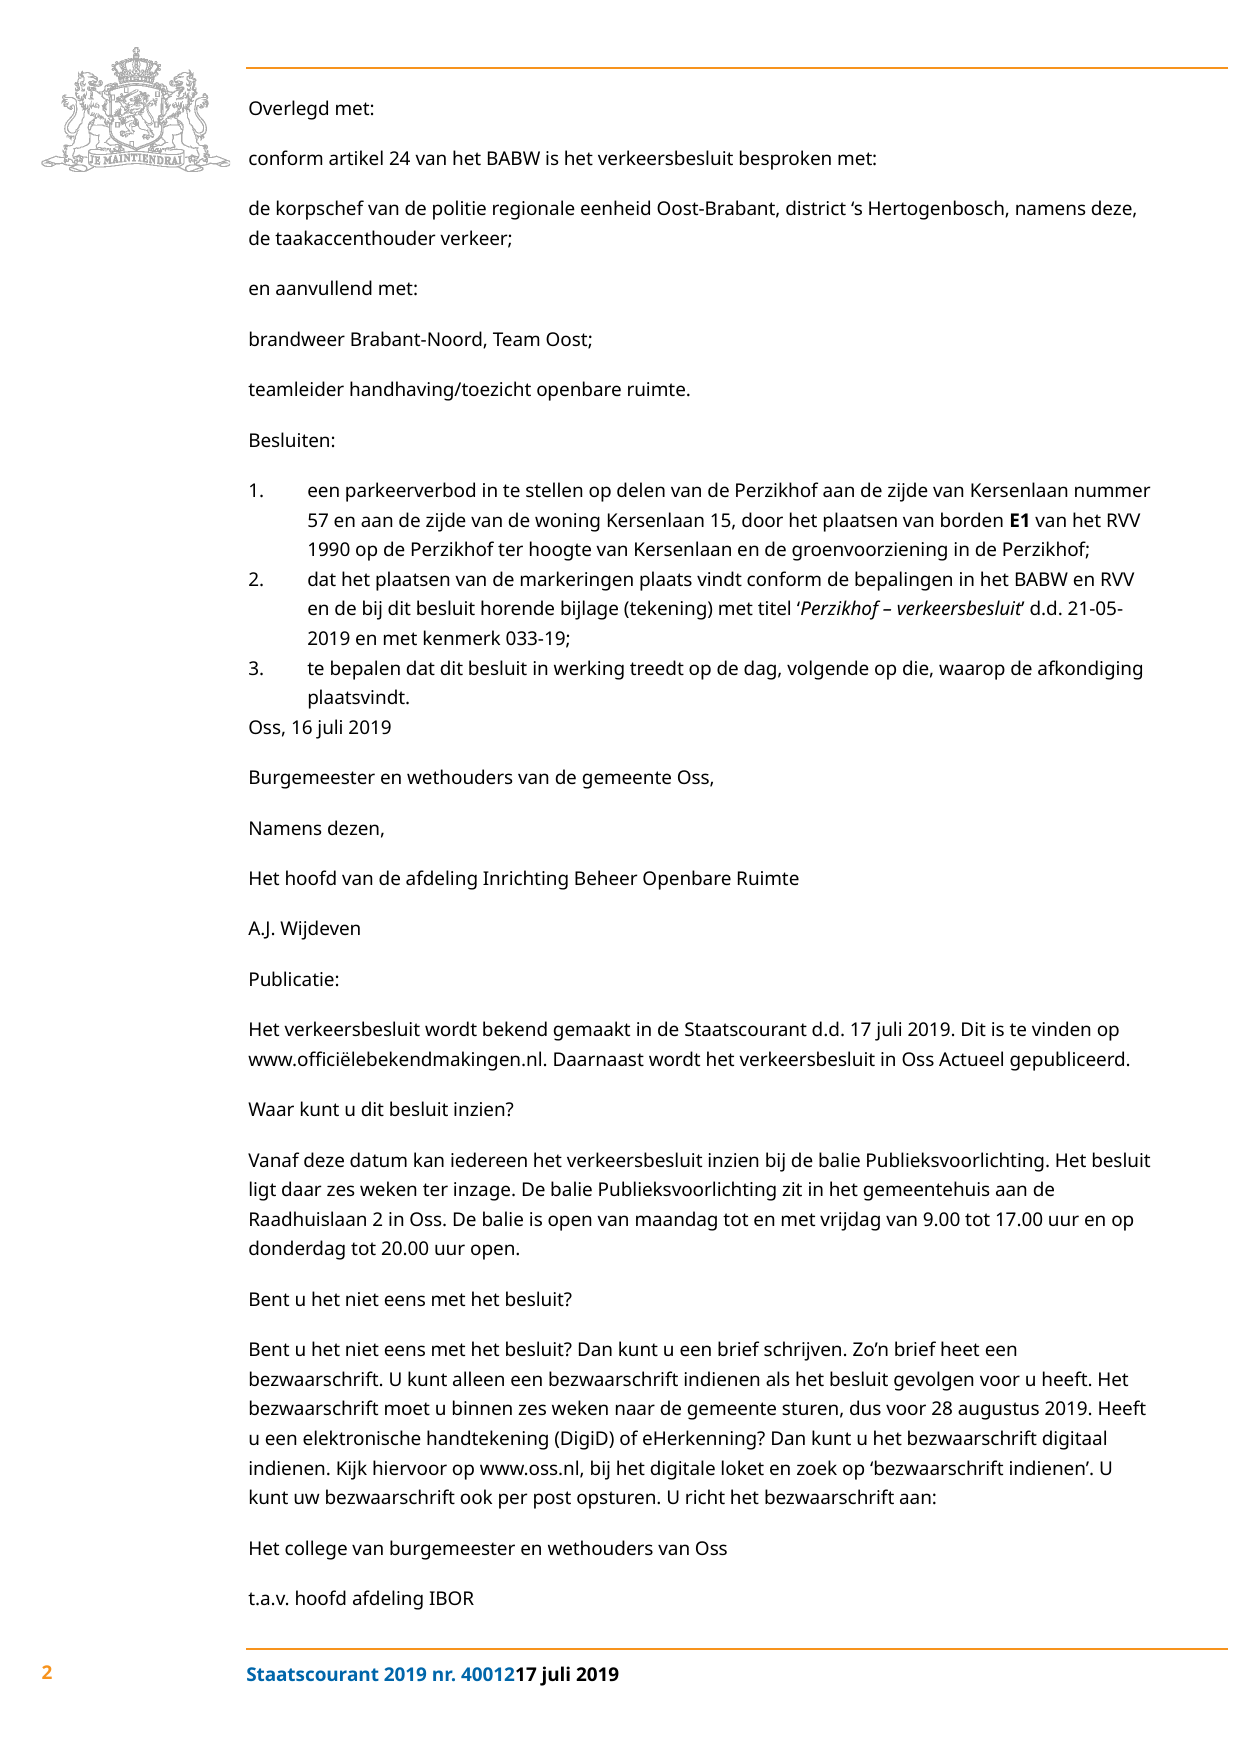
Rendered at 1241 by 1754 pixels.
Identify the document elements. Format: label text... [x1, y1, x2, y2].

text Het verkeersbesluit wordt bekend gemaakt in de Staatscourant d.d. 17 juli 2019. Dit is te vinden op www.officiëlebekendmakingen.nl. Daarnaast wordt het verkeersbesluit in Oss Actueel gepubliceerd. [248, 1016, 1152, 1072]
text brandweer Brabant-Noord, Team Oost; [248, 326, 1152, 352]
text conform artikel 24 van het BABW is het verkeersbesluit besproken met: [248, 145, 1152, 171]
picture [41, 47, 231, 172]
text Bent u het niet eens met het besluit? [248, 1286, 1152, 1312]
list een parkeerverbod in te stellen op delen van de Perzikhof aan de zijde van Kersenlaan nummer 57 en aan de zijde van de woning Kersenlaan 15, door het plaatsen van borden E1 van het RVV 1990 op de Perzikhof ter hoogte van Kersenlaan en de groenvoorziening in de Perzikhof; [248, 477, 1152, 562]
text de korpschef van de politie regionale eenheid Oost-Brabant, district ‘s Hertogenbosch, namens deze, de taakaccenthouder verkeer; [248, 196, 1152, 251]
text Bent u het niet eens met het besluit? Dan kunt u een brief schrijven. Zo’n brief heet een bezwaarschrift. U kunt alleen een bezwaarschrift indienen als het besluit gevolgen voor u heeft. Het bezwaarschrift moet u binnen zes weken naar de gemeente sturen, dus voor 28 augustus 2019. Heeft u een elektronische handtekening (DigiD) of eHerkenning? Dan kunt u het bezwaarschrift digitaal indienen. Kijk hiervoor op www.oss.nl, bij het digitale loket en zoek op ‘bezwaarschrift indienen’. U kunt uw bezwaarschrift ook per post opsturen. U richt het bezwaarschrift aan: [248, 1336, 1152, 1510]
text teamleider handhaving/toezicht openbare ruimte. [248, 376, 1152, 402]
text Het college van burgemeester en wethouders van Oss [248, 1535, 1152, 1561]
text Burgemeester en wethouders van de gemeente Oss, [248, 764, 1152, 790]
list te bepalen dat dit besluit in werking treedt op de dag, volgende op die, waarop de afkondiging plaatsvindt. [248, 655, 1152, 710]
text Vanaf deze datum kan iedereen het verkeersbesluit inzien bij de balie Publieksvoorlichting. Het besluit ligt daar zes weken ter inzage. De balie Publieksvoorlichting zit in het gemeentehuis aan de Raadhuislaan 2 in Oss. De balie is open van maandag tot en met vrijdag van 9.00 tot 17.00 uur en op donderdag tot 20.00 uur open. [248, 1147, 1152, 1261]
text Het hoofd van de afdeling Inrichting Beheer Openbare Ruimte [248, 865, 1152, 891]
list dat het plaatsen van de markeringen plaats vindt conform de bepalingen in het BABW en RVV en de bij dit besluit horende bijlage (tekening) met titel ‘Perzikhof – verkeersbesluit’ d.d. 21-05-2019 en met kenmerk 033-19; [248, 566, 1152, 651]
text A.J. Wijdeven [248, 916, 1152, 941]
text Besluiten: [248, 427, 1152, 453]
text en aanvullend met: [248, 276, 1152, 301]
text Waar kunt u dit besluit inzien? [248, 1096, 1152, 1122]
text Publicatie: [248, 966, 1152, 992]
text Overlegd met: [248, 95, 1152, 121]
text Oss, 16 juli 2019 [248, 714, 1152, 740]
text t.a.v. hoofd afdeling IBOR [248, 1585, 1152, 1611]
text Namens dezen, [248, 815, 1152, 841]
